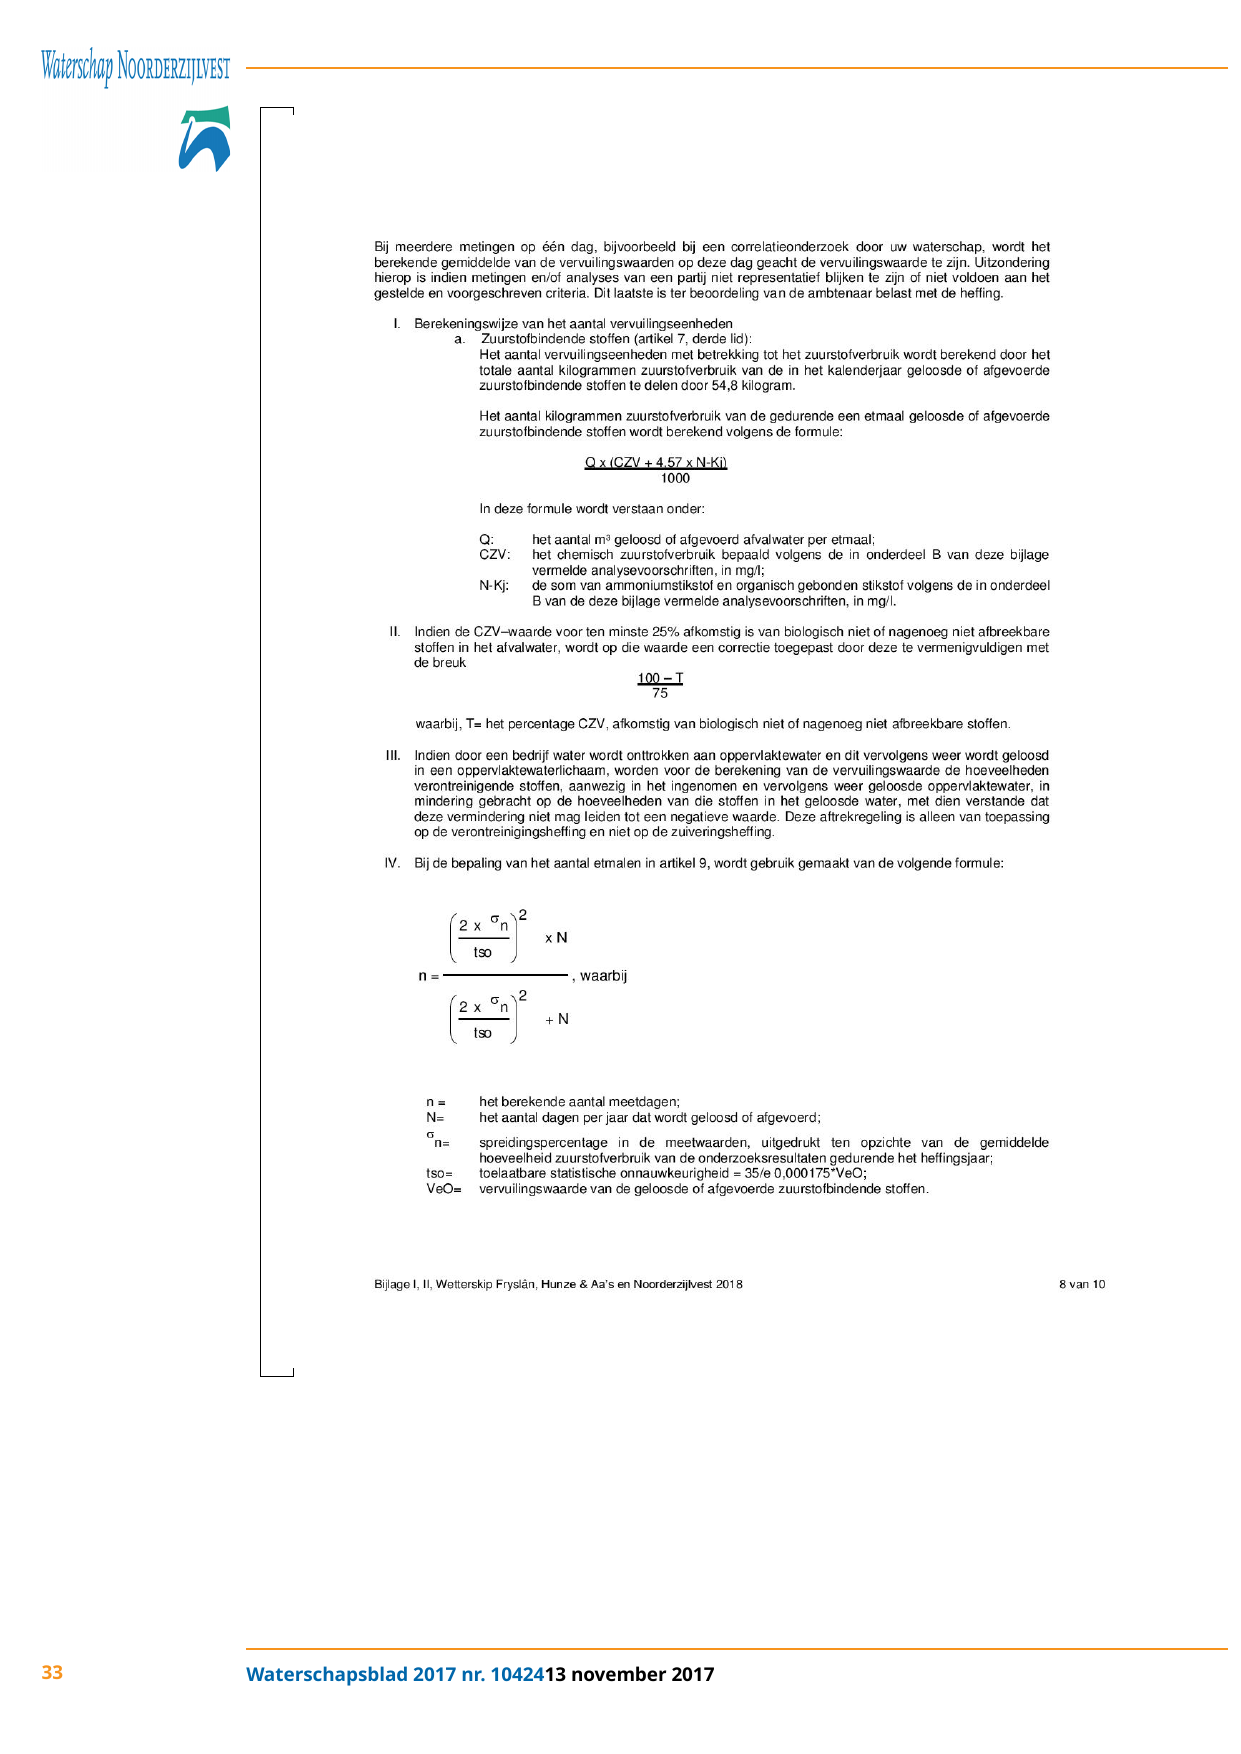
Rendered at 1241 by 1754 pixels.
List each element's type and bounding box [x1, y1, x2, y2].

picture [41, 47, 231, 172]
picture [268, 115, 1155, 1368]
